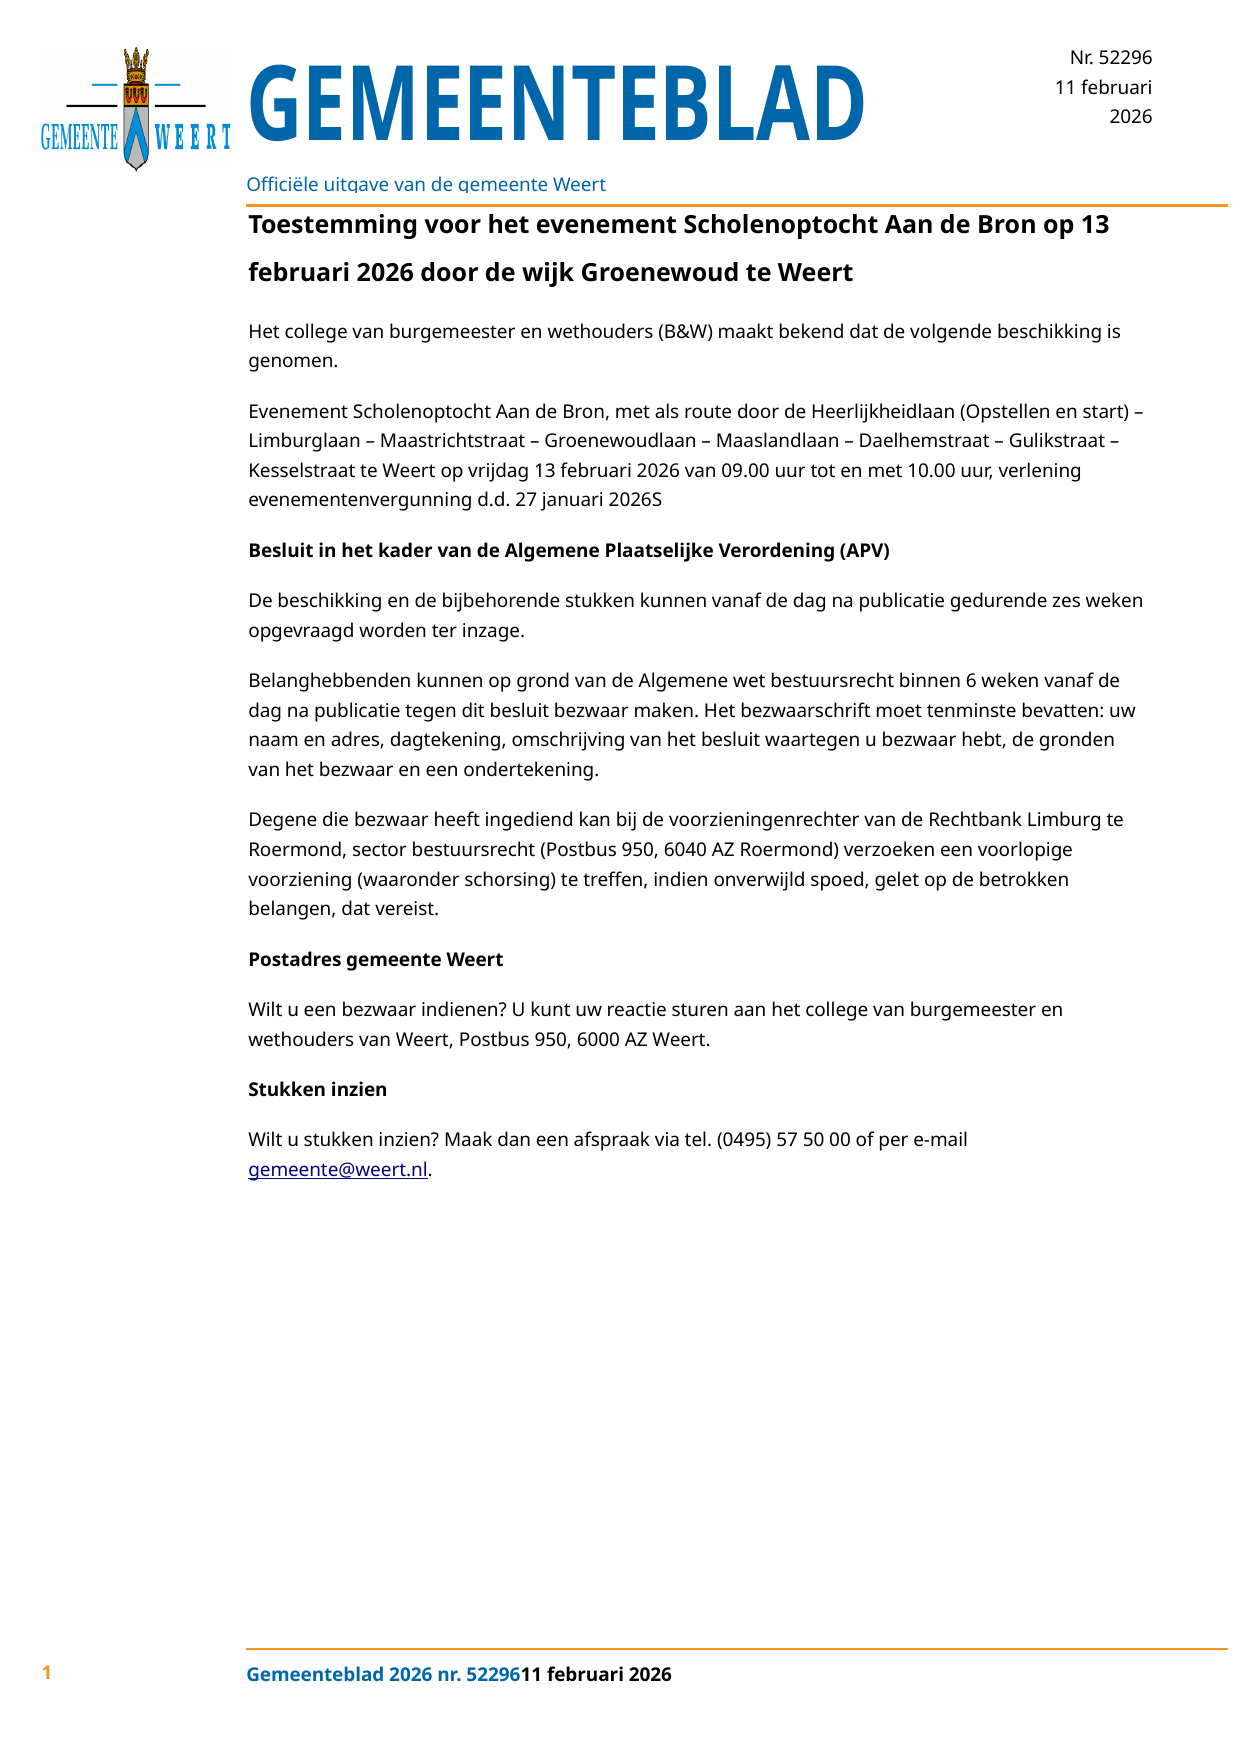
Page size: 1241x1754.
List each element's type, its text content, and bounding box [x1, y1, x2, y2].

text De beschikking en de bijbehorende stukken kunnen vanaf de dag na publicatie gedurende zes weken opgevraagd worden ter inzage. [248, 587, 1152, 643]
text Toestemming voor het evenement Scholenoptocht Aan de Bron op 13 februari 2026 door de wijk Groenewoud te Weert [248, 207, 1152, 288]
text Wilt u stukken inzien? Maak dan een afspraak via tel. (0495) 57 50 00 of per e-mail gemeente@weert.nl. [248, 1127, 1152, 1182]
text Stukken inzien [248, 1076, 1152, 1102]
picture [41, 47, 231, 172]
text Degene die bezwaar heeft ingediend kan bij de voorzieningenrechter van de Rechtbank Limburg te Roermond, sector bestuursrecht (Postbus 950, 6040 AZ Roermond) verzoeken een voorlopige voorziening (waaronder schorsing) te treffen, indien onverwijld spoed, gelet op de betrokken belangen, dat vereist. [248, 807, 1152, 921]
text Belanghebbenden kunnen op grond van de Algemene wet bestuursrecht binnen 6 weken vanaf de dag na publicatie tegen dit besluit bezwaar maken. Het bezwaarschrift moet tenminste bevatten: uw naam en adres, dagtekening, omschrijving van het besluit waartegen u bezwaar hebt, de gronden van het bezwaar en een ondertekening. [248, 667, 1152, 782]
text Postadres gemeente Weert [248, 946, 1152, 972]
text Wilt u een bezwaar indienen? U kunt uw reactie sturen aan het college van burgemeester en wethouders van Weert, Postbus 950, 6000 AZ Weert. [248, 996, 1152, 1052]
text Evenement Scholenoptocht Aan de Bron, met als route door de Heerlijkheidlaan (Opstellen en start) – Limburglaan – Maastrichtstraat – Groenewoudlaan – Maaslandlaan – Daelhemstraat – Gulikstraat – Kesselstraat te Weert op vrijdag 13 februari 2026 van 09.00 uur tot en met 10.00 uur, verlening evenementenvergunning d.d. 27 januari 2026S [248, 398, 1152, 512]
text Besluit in het kader van de Algemene Plaatselijke Verordening (APV) [248, 537, 1152, 563]
text Het college van burgemeester en wethouders (B&W) maakt bekend dat de volgende beschikking is genomen. [248, 318, 1152, 373]
